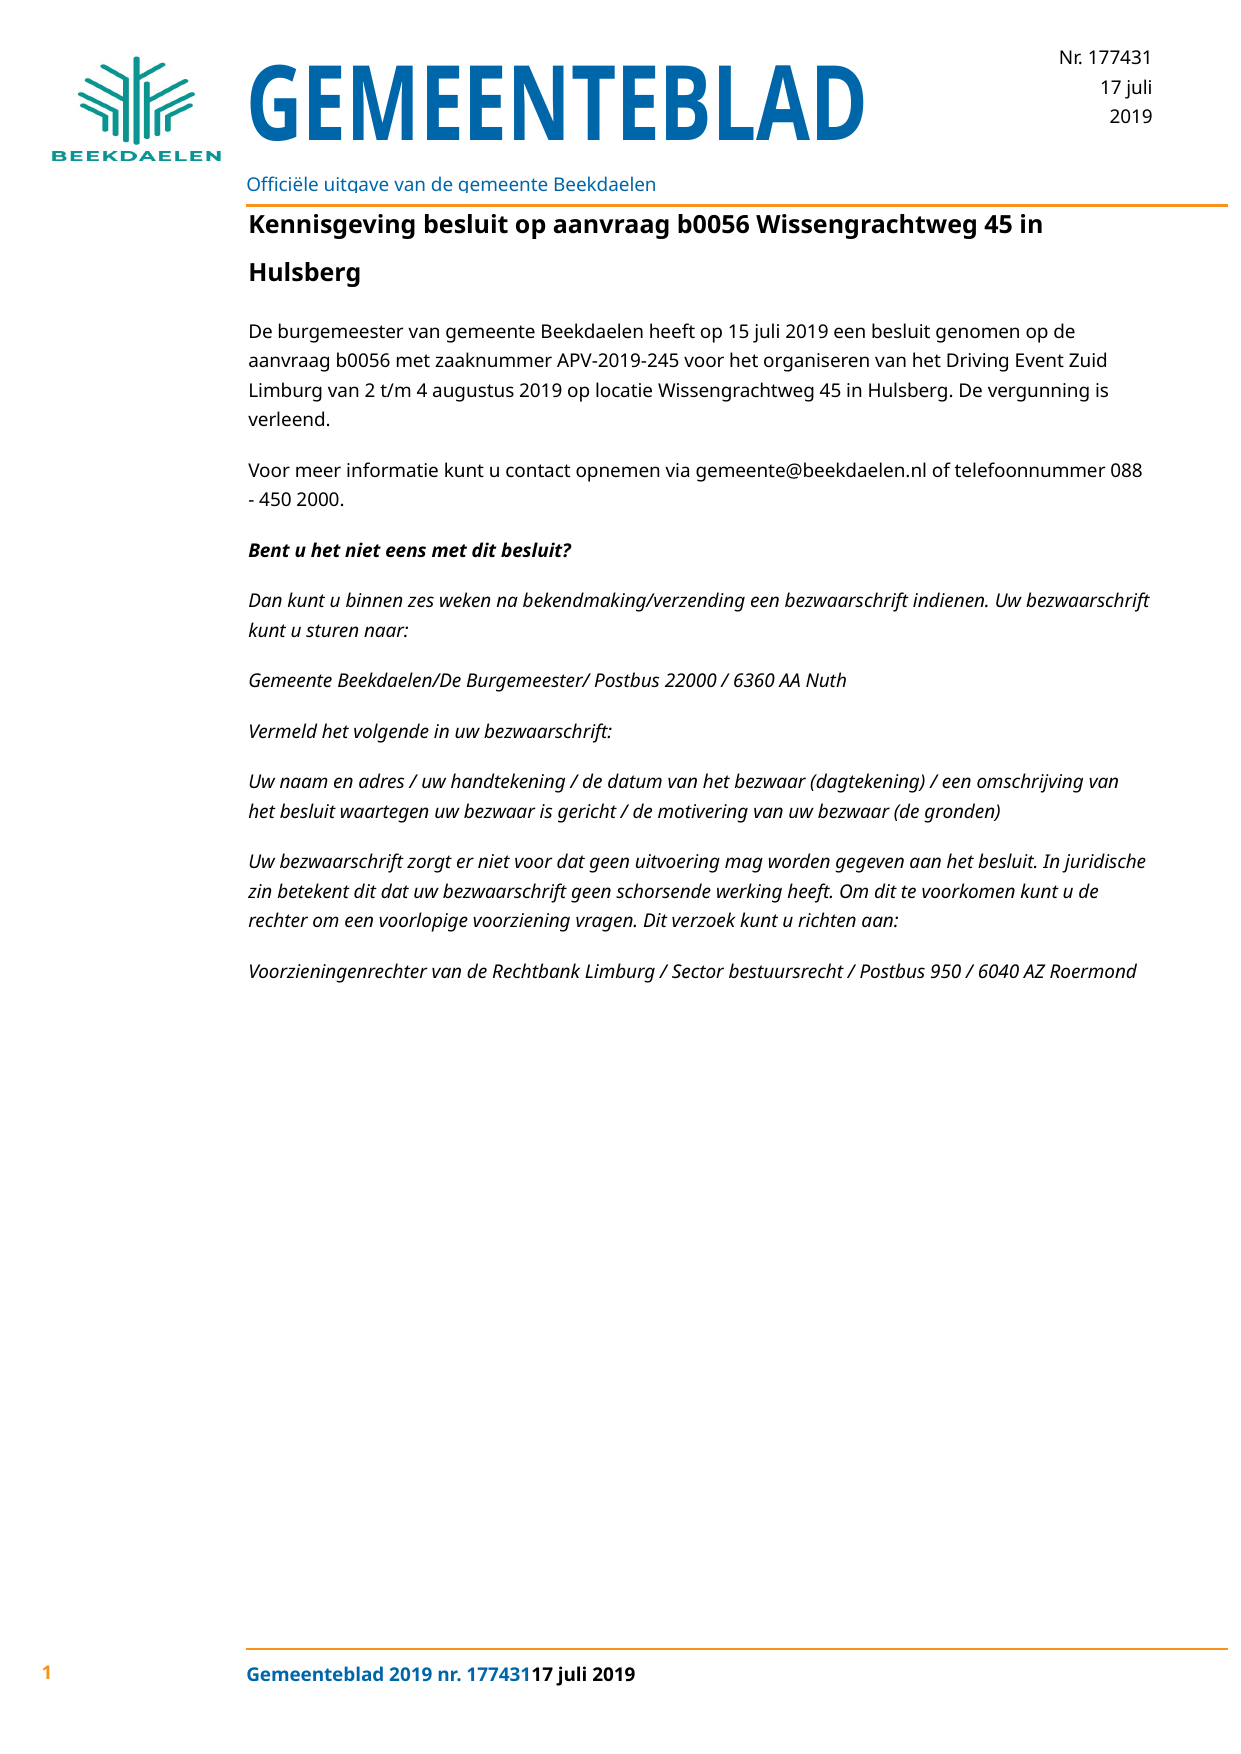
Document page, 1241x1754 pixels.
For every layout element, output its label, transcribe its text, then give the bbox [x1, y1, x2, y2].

text Kennisgeving besluit op aanvraag b0056 Wissengrachtweg 45 in Hulsberg [248, 207, 1152, 288]
text De burgemeester van gemeente Beekdaelen heeft op 15 juli 2019 een besluit genomen op de aanvraag b0056 met zaaknummer APV-2019-245 voor het organiseren van het Driving Event Zuid Limburg van 2 t/m 4 augustus 2019 op locatie Wissengrachtweg 45 in Hulsberg. De vergunning is verleend. [248, 318, 1152, 432]
text Uw naam en adres / uw handtekening / de datum van het bezwaar (dagtekening) / een omschrijving van het besluit waartegen uw bezwaar is gericht / de motivering van uw bezwaar (de gronden) [248, 768, 1152, 824]
text Uw bezwaarschrift zorgt er niet voor dat geen uitvoering mag worden gegeven aan het besluit. In juridische zin betekent dit dat uw bezwaarschrift geen schorsende werking heeft. Om dit te voorkomen kunt u de rechter om een voorlopige voorziening vragen. Dit verzoek kunt u richten aan: [248, 848, 1152, 933]
text Bent u het niet eens met dit besluit? [248, 537, 1152, 563]
text Dan kunt u binnen zes weken na bekendmaking/verzending een bezwaarschrift indienen. Uw bezwaarschrift kunt u sturen naar: [248, 587, 1152, 643]
text Voorzieningenrechter van de Rechtbank Limburg / Sector bestuursrecht / Postbus 950 / 6040 AZ Roermond [248, 958, 1152, 984]
text Vermeld het volgende in uw bezwaarschrift: [248, 718, 1152, 744]
picture [41, 47, 231, 172]
text Gemeente Beekdaelen/De Burgemeester/ Postbus 22000 / 6360 AA Nuth [248, 667, 1152, 693]
text Voor meer informatie kunt u contact opnemen via gemeente@beekdaelen.nl of telefoonnummer 088 - 450 2000. [248, 457, 1152, 512]
